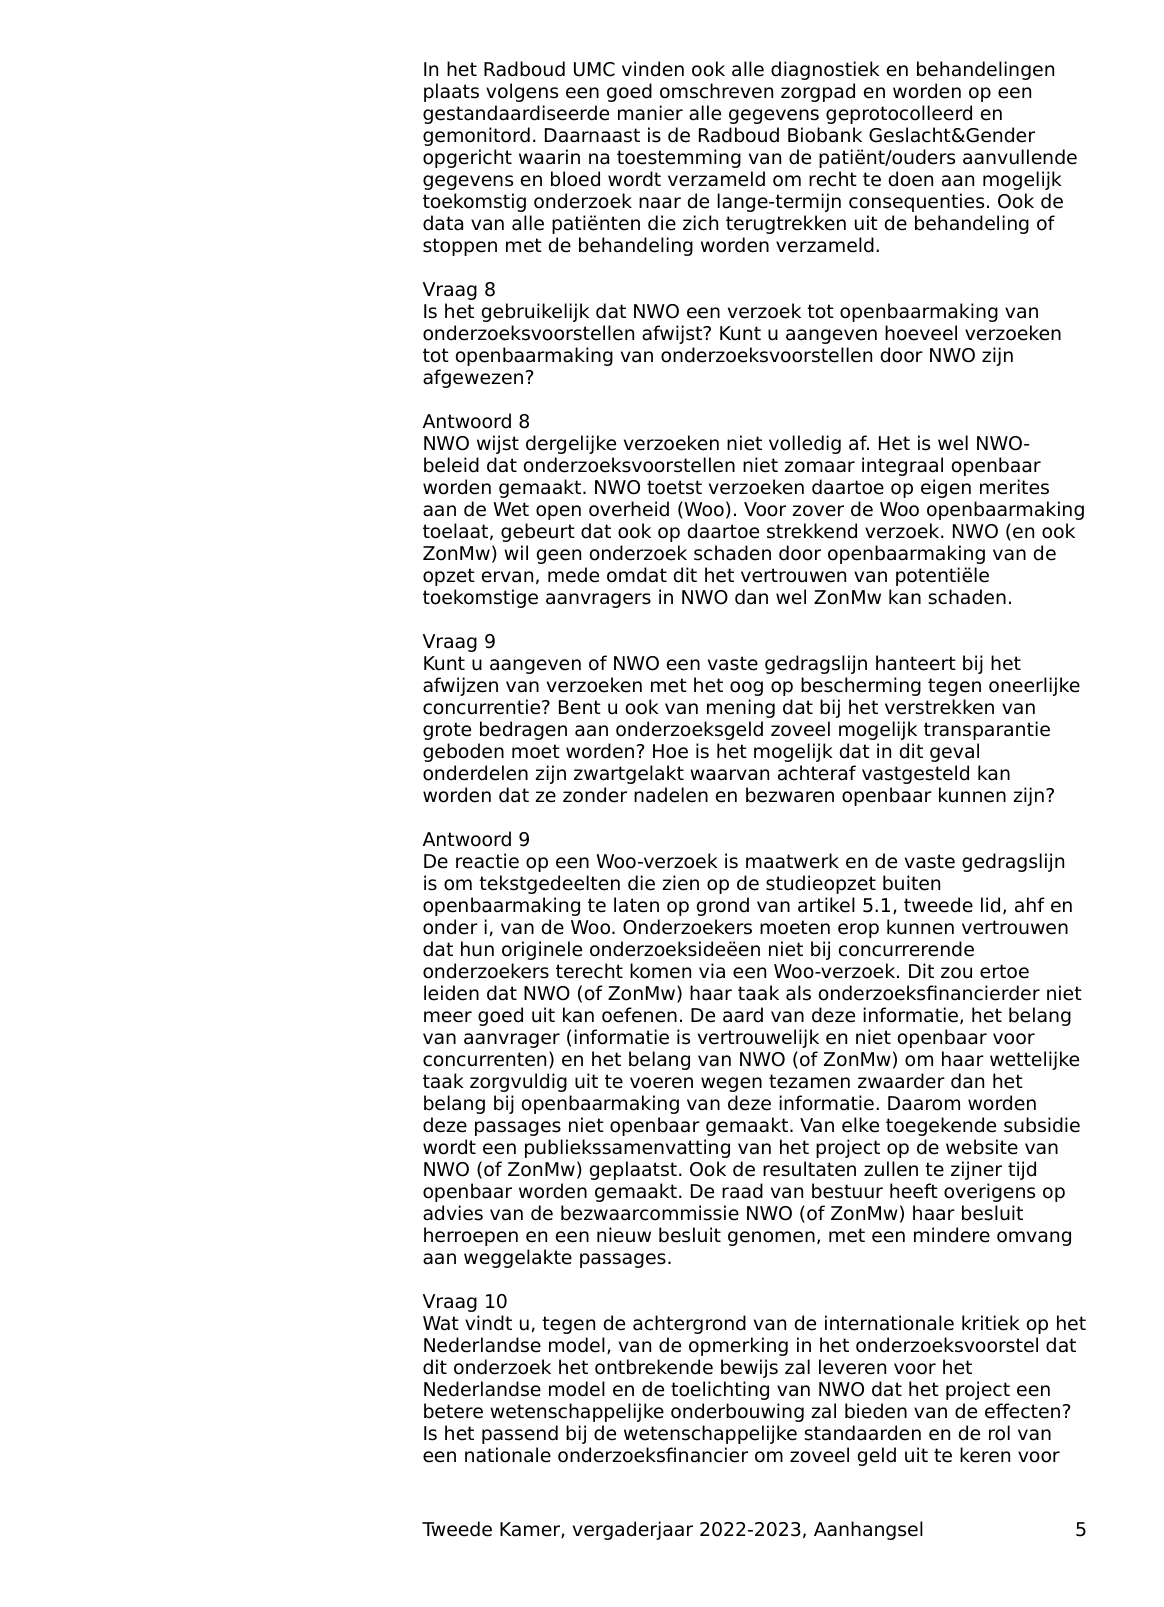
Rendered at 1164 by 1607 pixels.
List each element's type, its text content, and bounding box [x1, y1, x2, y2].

text Kunt u aangeven of NWO een vaste gedragslijn hanteert bij het afwijzen van verzoeken met het oog op bescherming tegen oneerlijke concurrentie? Bent u ook van mening dat bij het verstrekken van grote bedragen aan onderzoeksgeld zoveel mogelijk transparantie geboden moet worden? Hoe is het mogelijk dat in dit geval onderdelen zijn zwartgelakt waarvan achteraf vastgesteld kan worden dat ze zonder nadelen en bezwaren openbaar kunnen zijn? [422, 653, 1087, 807]
text NWO wijst dergelijke verzoeken niet volledig af. Het is wel NWO-beleid dat onderzoeksvoorstellen niet zomaar integraal openbaar worden gemaakt. NWO toetst verzoeken daartoe op eigen merites aan de Wet open overheid (Woo). Voor zover de Woo openbaarmaking toelaat, gebeurt dat ook op daartoe strekkend verzoek. NWO (en ook ZonMw) wil geen onderzoek schaden door openbaarmaking van de opzet ervan, mede omdat dit het vertrouwen van potentiële toekomstige aanvragers in NWO dan wel ZonMw kan schaden. [422, 433, 1087, 609]
text De reactie op een Woo-verzoek is maatwerk en de vaste gedragslijn is om tekstgedeelten die zien op de studieopzet buiten openbaarmaking te laten op grond van artikel 5.1, tweede lid, ahf en onder i, van de Woo. Onderzoekers moeten erop kunnen vertrouwen dat hun originele onderzoeksideëen niet bij concurrerende onderzoekers terecht komen via een Woo-verzoek. Dit zou ertoe leiden dat NWO (of ZonMw) haar taak als onderzoeksfinancierder niet meer goed uit kan oefenen. De aard van deze informatie, het belang van aanvrager (informatie is vertrouwelijk en niet openbaar voor concurrenten) en het belang van NWO (of ZonMw) om haar wettelijke taak zorgvuldig uit te voeren wegen tezamen zwaarder dan het belang bij openbaarmaking van deze informatie. Daarom worden deze passages niet openbaar gemaakt. Van elke toegekende subsidie wordt een publiekssamenvatting van het project op de website van NWO (of ZonMw) geplaatst. Ook de resultaten zullen te zijner tijd openbaar worden gemaakt. De raad van bestuur heeft overigens op advies van de bezwaarcommissie NWO (of ZonMw) haar besluit herroepen en een nieuw besluit genomen, met een mindere omvang aan weggelakte passages. [422, 851, 1087, 1269]
text Vraag 10 [422, 1291, 1087, 1313]
text Antwoord 9 [422, 829, 1087, 851]
text Antwoord 8 [422, 411, 1087, 433]
text In het Radboud UMC vinden ook alle diagnostiek en behandelingen plaats volgens een goed omschreven zorgpad en worden op een gestandaardiseerde manier alle gegevens geprotocolleerd en gemonitord. Daarnaast is de Radboud Biobank Geslacht&Gender opgericht waarin na toestemming van de patiënt/ouders aanvullende gegevens en bloed wordt verzameld om recht te doen aan mogelijk toekomstig onderzoek naar de lange-termijn consequenties. Ook de data van alle patiënten die zich terugtrekken uit de behandeling of stoppen met de behandeling worden verzameld. [422, 59, 1087, 257]
text Is het gebruikelijk dat NWO een verzoek tot openbaarmaking van onderzoeksvoorstellen afwijst? Kunt u aangeven hoeveel verzoeken tot openbaarmaking van onderzoeksvoorstellen door NWO zijn afgewezen? [422, 301, 1087, 389]
text Vraag 9 [422, 631, 1087, 653]
text Wat vindt u, tegen de achtergrond van de internationale kritiek op het Nederlandse model, van de opmerking in het onderzoeksvoorstel dat dit onderzoek het ontbrekende bewijs zal leveren voor het Nederlandse model en de toelichting van NWO dat het project een betere wetenschappelijke onderbouwing zal bieden van de effecten? Is het passend bij de wetenschappelijke standaarden en de rol van een nationale onderzoeksfinancier om zoveel geld uit te keren voor [422, 1313, 1087, 1467]
text Vraag 8 [422, 279, 1087, 301]
